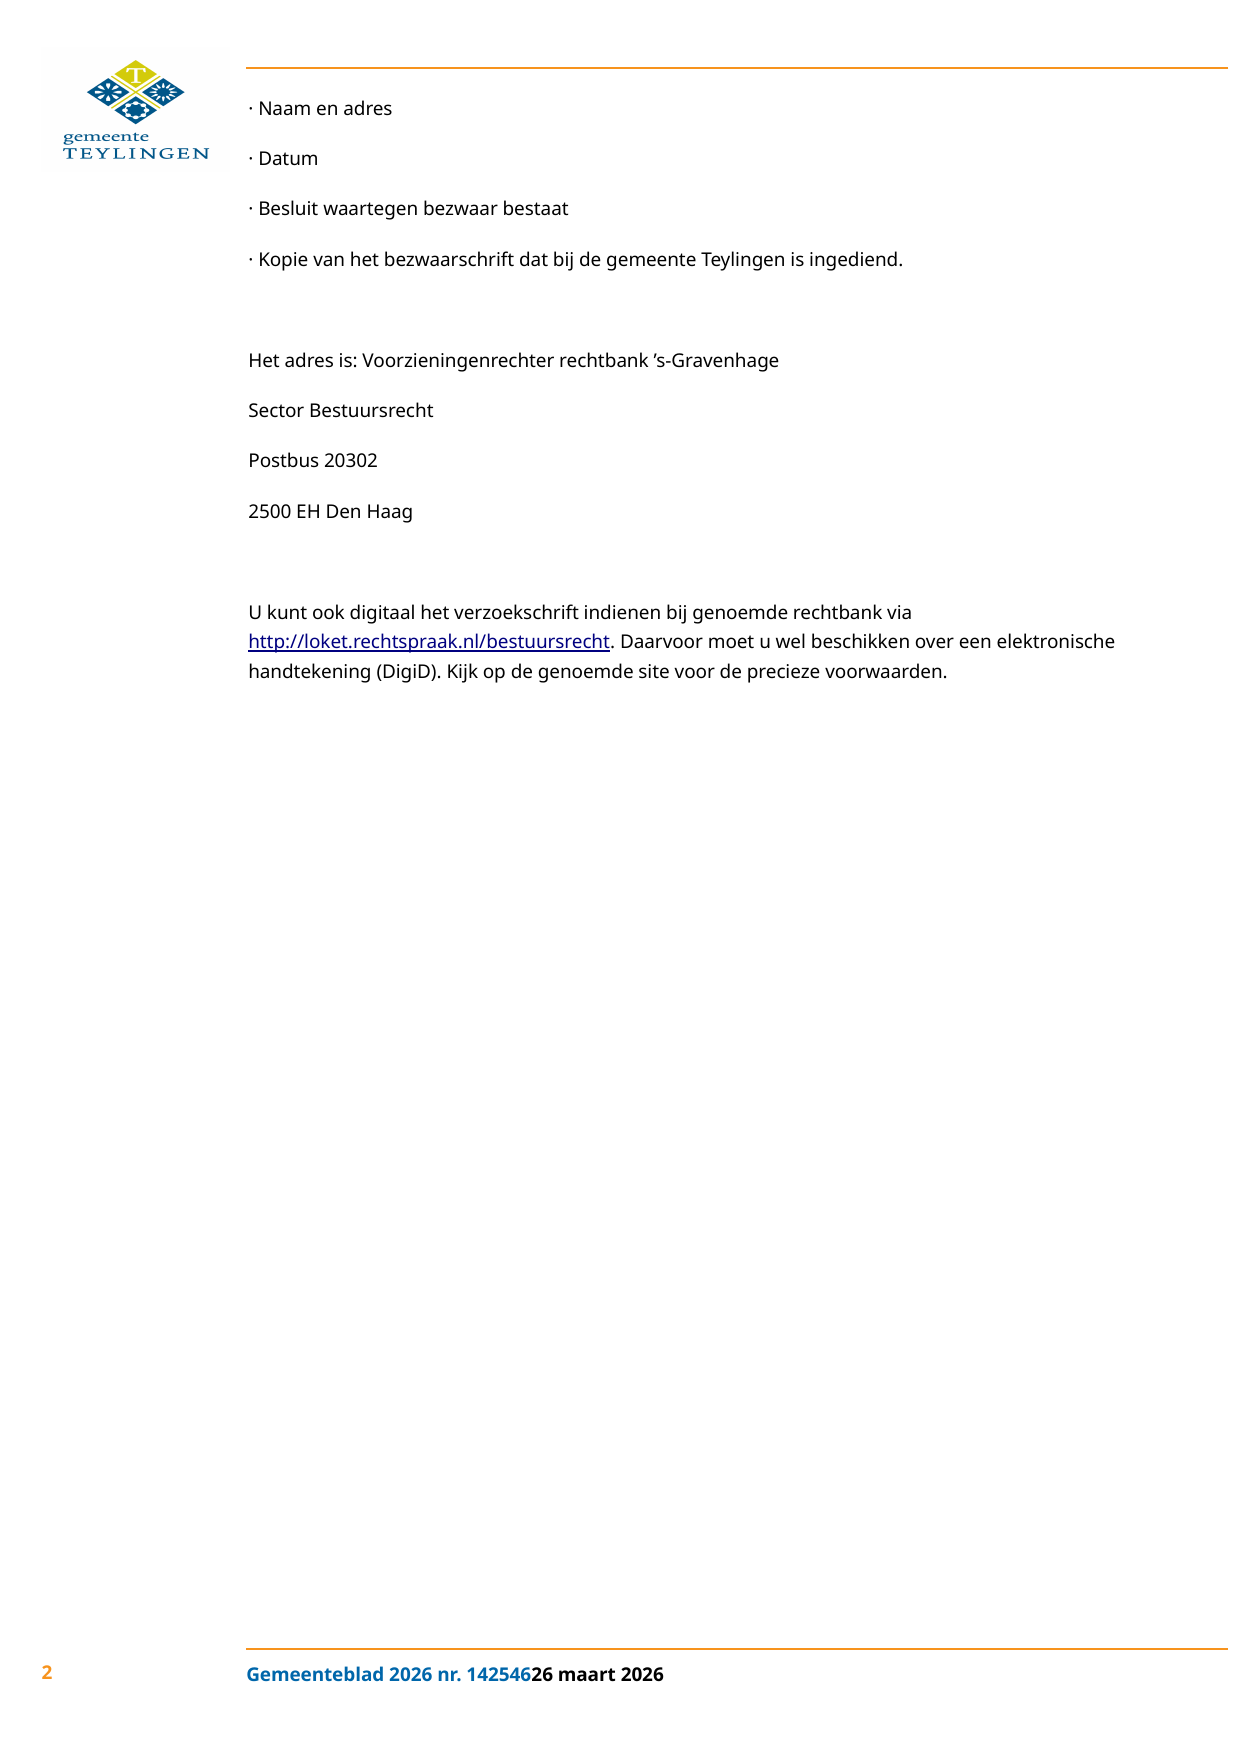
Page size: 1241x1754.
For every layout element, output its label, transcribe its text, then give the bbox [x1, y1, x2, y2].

text · Besluit waartegen bezwaar bestaat [248, 196, 1152, 221]
picture [41, 47, 231, 172]
text Postbus 20302 [248, 448, 1152, 473]
text 2500 EH Den Haag [248, 498, 1152, 524]
text · Naam en adres [248, 95, 1152, 121]
text U kunt ook digitaal het verzoekschrift indienen bij genoemde rechtbank via http://loket.rechtspraak.nl/bestuursrecht. Daarvoor moet u wel beschikken over een elektronische handtekening (DigiD). Kijk op de genoemde site voor de precieze voorwaarden. [248, 599, 1152, 684]
text · Kopie van het bezwaarschrift dat bij de gemeente Teylingen is ingediend. [248, 246, 1152, 272]
text · Datum [248, 145, 1152, 171]
text Het adres is: Voorzieningenrechter rechtbank ’s-Gravenhage [248, 347, 1152, 373]
text Sector Bestuursrecht [248, 397, 1152, 423]
